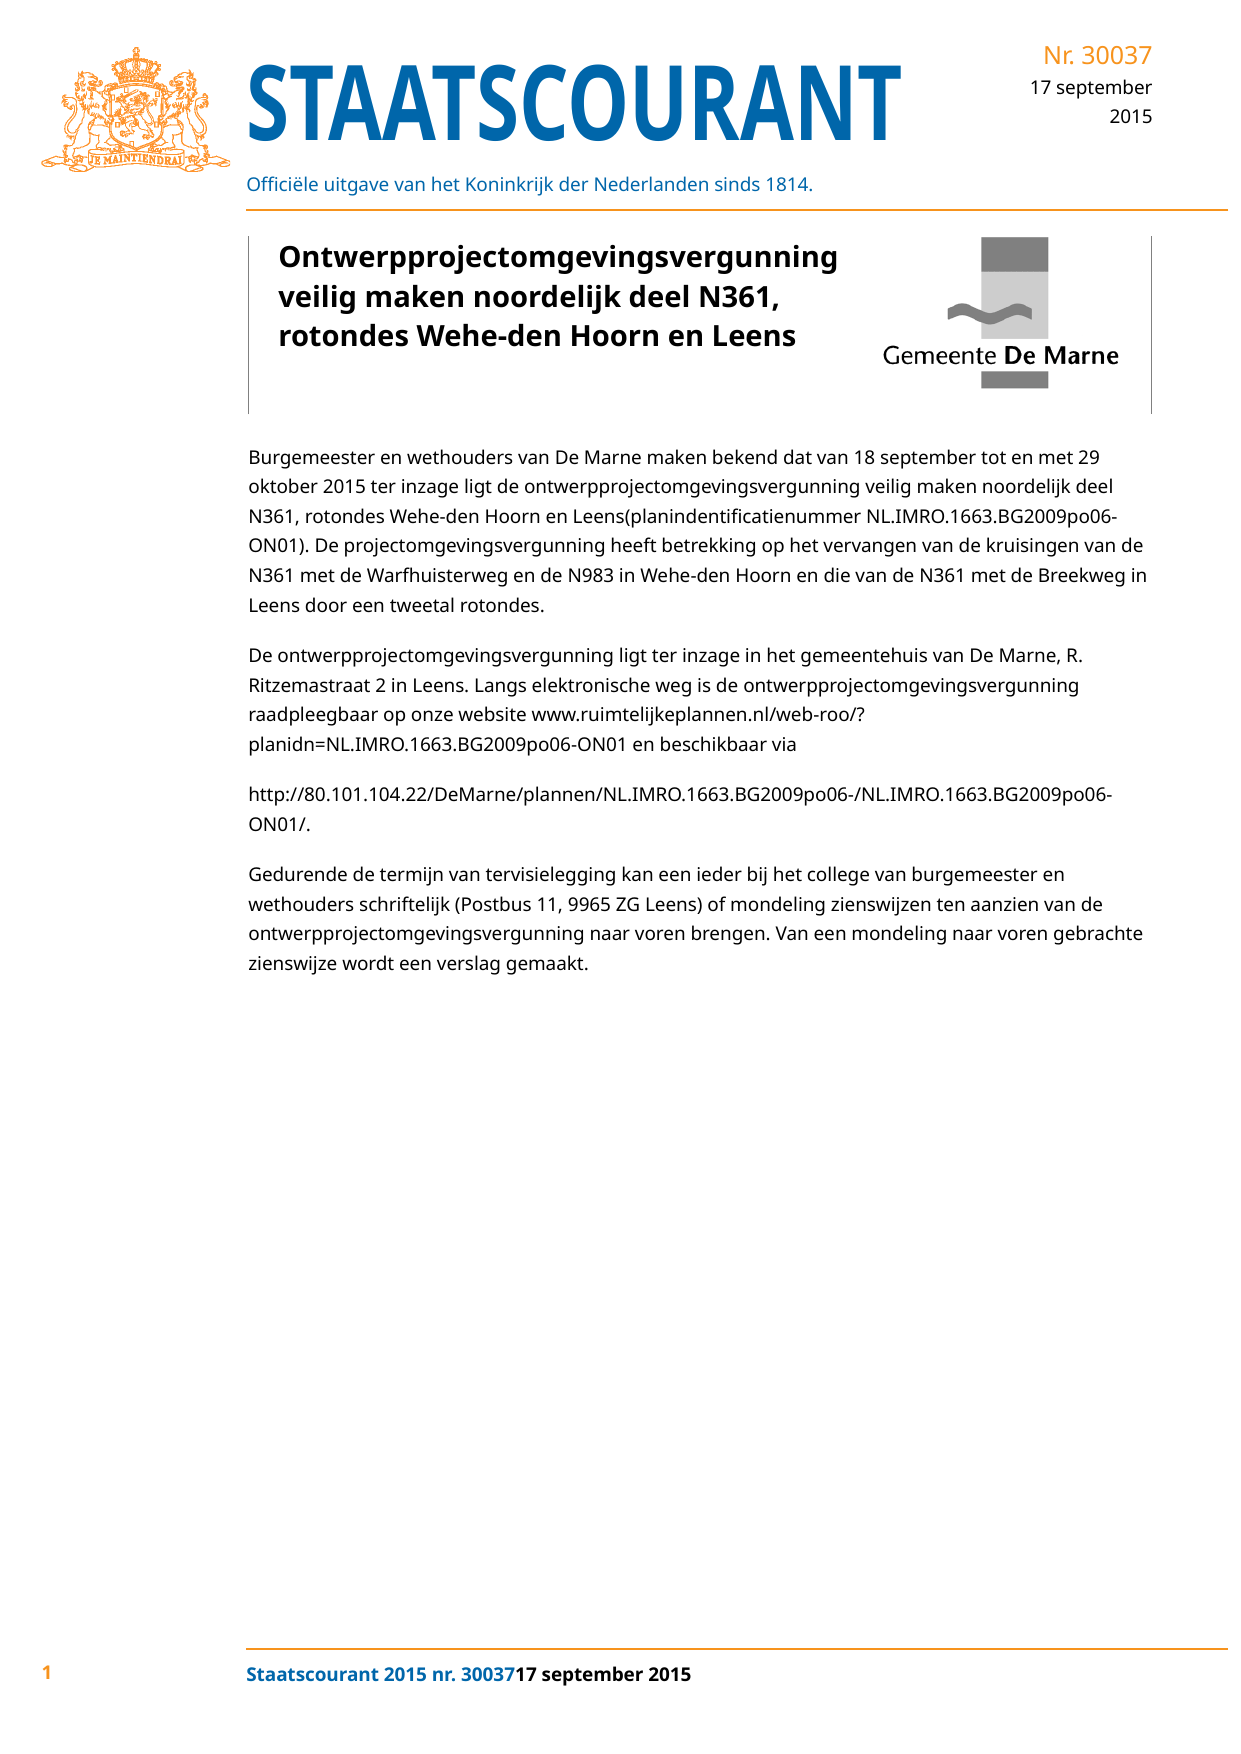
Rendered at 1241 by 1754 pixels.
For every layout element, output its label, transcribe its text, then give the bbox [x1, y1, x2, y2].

table_header [850, 236, 1151, 414]
text http://80.101.104.22/DeMarne/plannen/NL.IMRO.1663.BG2009po06-/NL.IMRO.1663.BG2009po06-ON01/. [248, 781, 1152, 837]
text De ontwerpprojectomgevingsvergunning ligt ter inzage in het gemeentehuis van De Marne, R. Ritzemastraat 2 in Leens. Langs elektronische weg is de ontwerpprojectomgevingsvergunning raadpleegbaar op onze website www.ruimtelijkeplannen.nl/web-roo/?planidn=NL.IMRO.1663.BG2009po06-ON01 en beschikbaar via [248, 642, 1152, 757]
text Gedurende de termijn van tervisielegging kan een ieder bij het college van burgemeester en wethouders schriftelijk (Postbus 11, 9965 ZG Leens) of mondeling zienswijzen ten aanzien van de ontwerpprojectomgevingsvergunning naar voren brengen. Van een mondeling naar voren gebrachte zienswijze wordt een verslag gemaakt. [248, 861, 1152, 976]
text Burgemeester en wethouders van De Marne maken bekend dat van 18 september tot en met 29 oktober 2015 ter inzage ligt de ontwerpprojectomgevingsvergunning veilig maken noordelijk deel N361, rotondes Wehe-den Hoorn en Leens(planindentificatienummer NL.IMRO.1663.BG2009po06-ON01). De projectomgevingsvergunning heeft betrekking op het vervangen van de kruisingen van de N361 met de Warfhuisterweg en de N983 in Wehe-den Hoorn en die van de N361 met de Breekweg in Leens door een tweetal rotondes. [248, 444, 1152, 617]
table_header Ontwerpprojectomgevingsvergunning veilig maken noordelijk deel N361, rotondes Wehe-den Hoorn en Leens [249, 236, 850, 414]
picture [882, 236, 1119, 389]
picture [41, 47, 231, 172]
